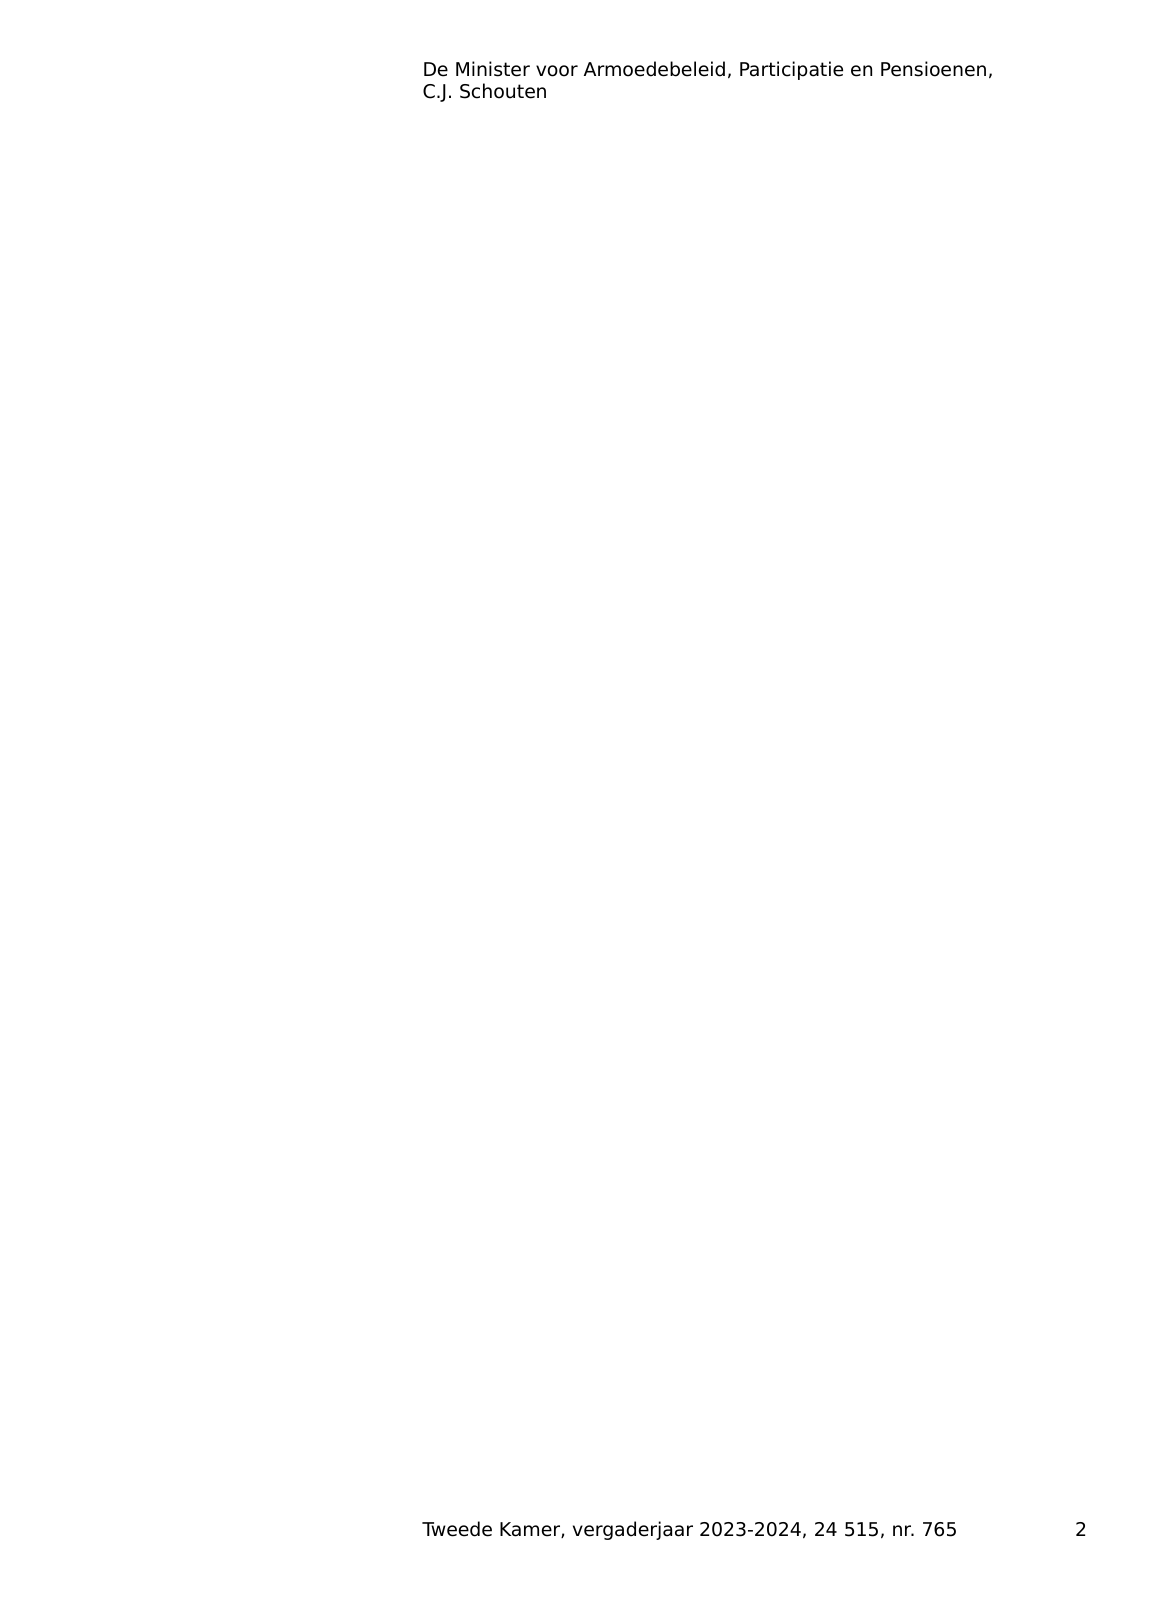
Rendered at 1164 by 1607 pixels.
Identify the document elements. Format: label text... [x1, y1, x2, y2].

text De Minister voor Armoedebeleid, Participatie en Pensioenen, C.J. Schouten [422, 59, 1087, 103]
